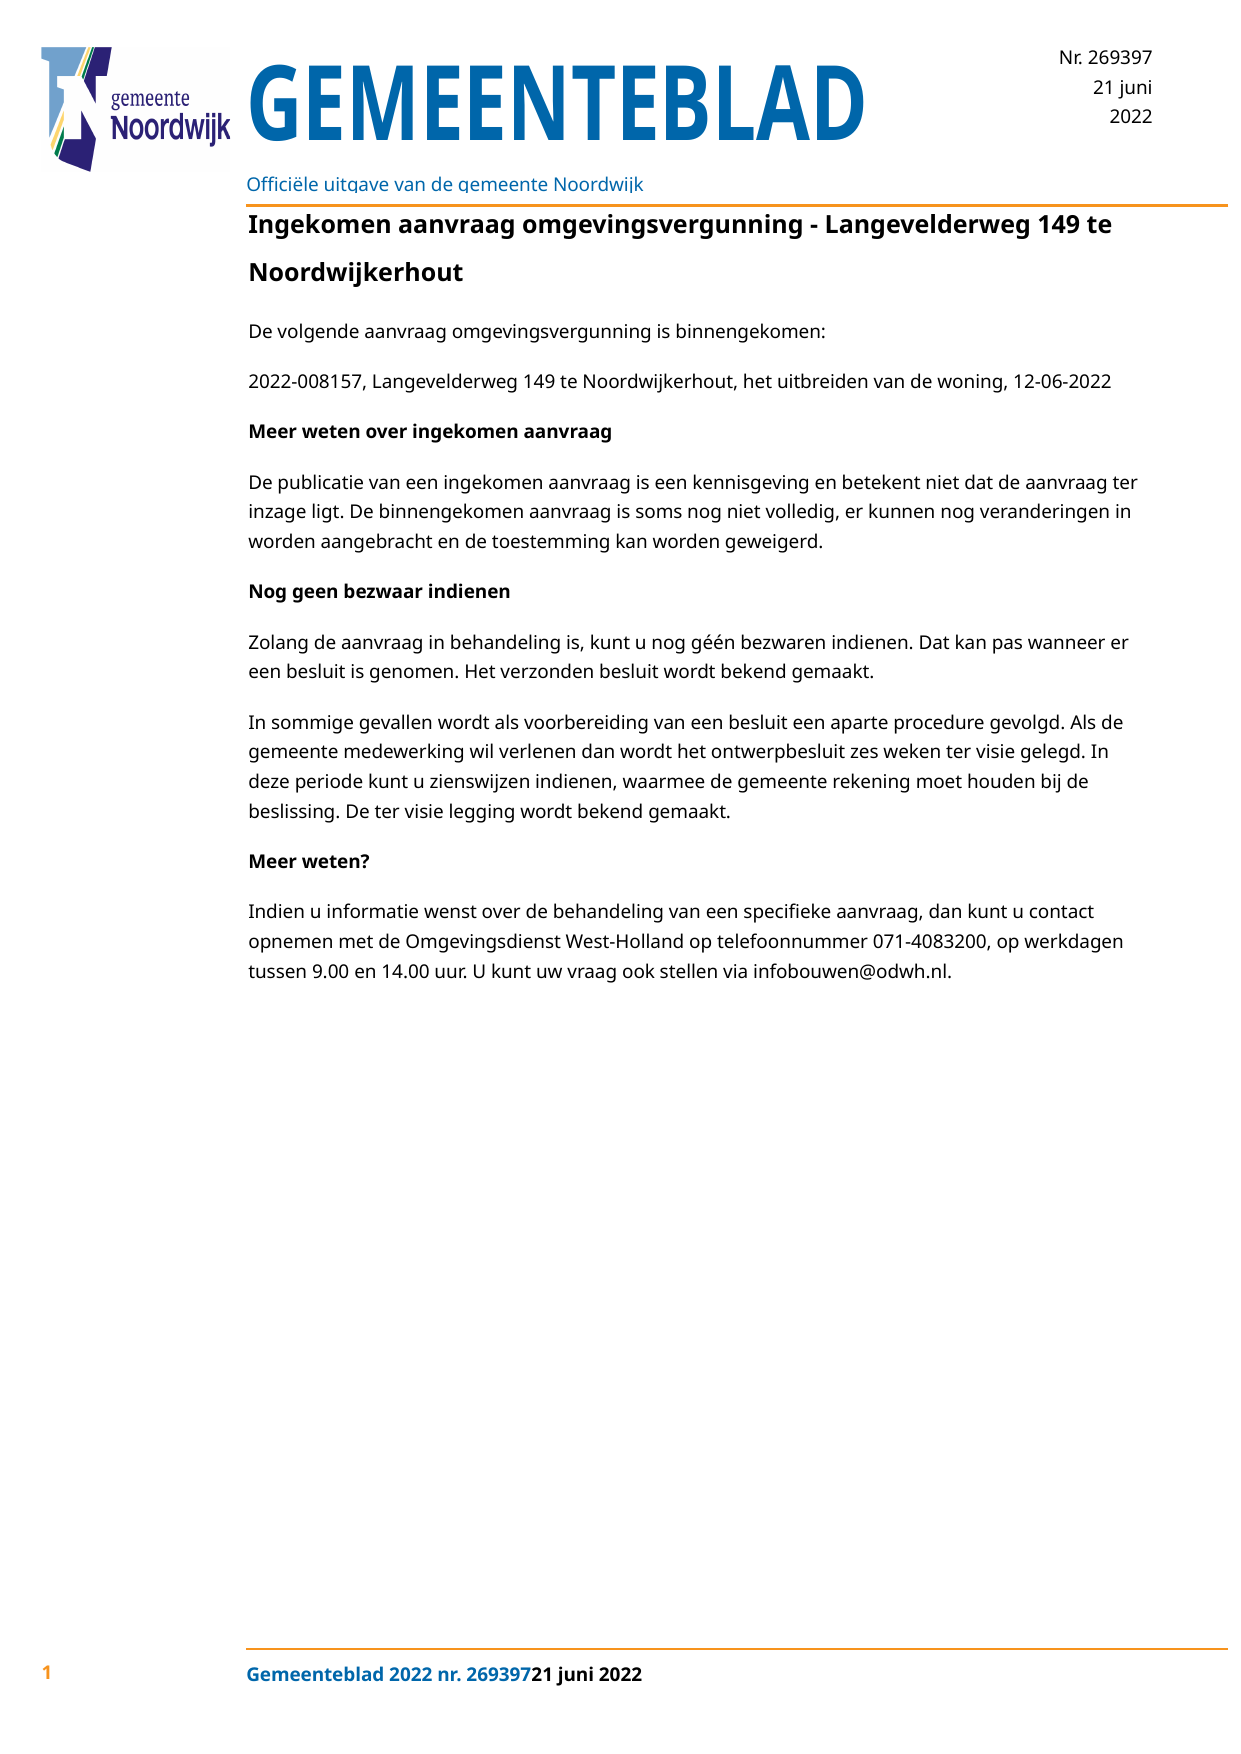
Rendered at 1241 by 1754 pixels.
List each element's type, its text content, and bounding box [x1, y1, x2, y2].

text Indien u informatie wenst over de behandeling van een specifieke aanvraag, dan kunt u contact opnemen met de Omgevingsdienst West-Holland op telefoonnummer 071-4083200, op werkdagen tussen 9.00 en 14.00 uur. U kunt uw vraag ook stellen via infobouwen@odwh.nl. [248, 899, 1152, 984]
text De volgende aanvraag omgevingsvergunning is binnengekomen: [248, 318, 1152, 344]
text Meer weten over ingekomen aanvraag [248, 419, 1152, 444]
picture [41, 47, 231, 172]
text Meer weten? [248, 848, 1152, 874]
text 2022-008157, Langevelderweg 149 te Noordwijkerhout, het uitbreiden van de woning, 12-06-2022 [248, 368, 1152, 394]
text De publicatie van een ingekomen aanvraag is een kennisgeving en betekent niet dat de aanvraag ter inzage ligt. De binnengekomen aanvraag is soms nog niet volledig, er kunnen nog veranderingen in worden aangebracht en de toestemming kan worden geweigerd. [248, 469, 1152, 554]
text In sommige gevallen wordt als voorbereiding van een besluit een aparte procedure gevolgd. Als de gemeente medewerking wil verlenen dan wordt het ontwerpbesluit zes weken ter visie gelegd. In deze periode kunt u zienswijzen indienen, waarmee de gemeente rekening moet houden bij de beslissing. De ter visie legging wordt bekend gemaakt. [248, 709, 1152, 824]
text Zolang de aanvraag in behandeling is, kunt u nog géén bezwaren indienen. Dat kan pas wanneer er een besluit is genomen. Het verzonden besluit wordt bekend gemaakt. [248, 629, 1152, 684]
text Ingekomen aanvraag omgevingsvergunning - Langevelderweg 149 te Noordwijkerhout [248, 207, 1152, 288]
text Nog geen bezwaar indienen [248, 579, 1152, 604]
